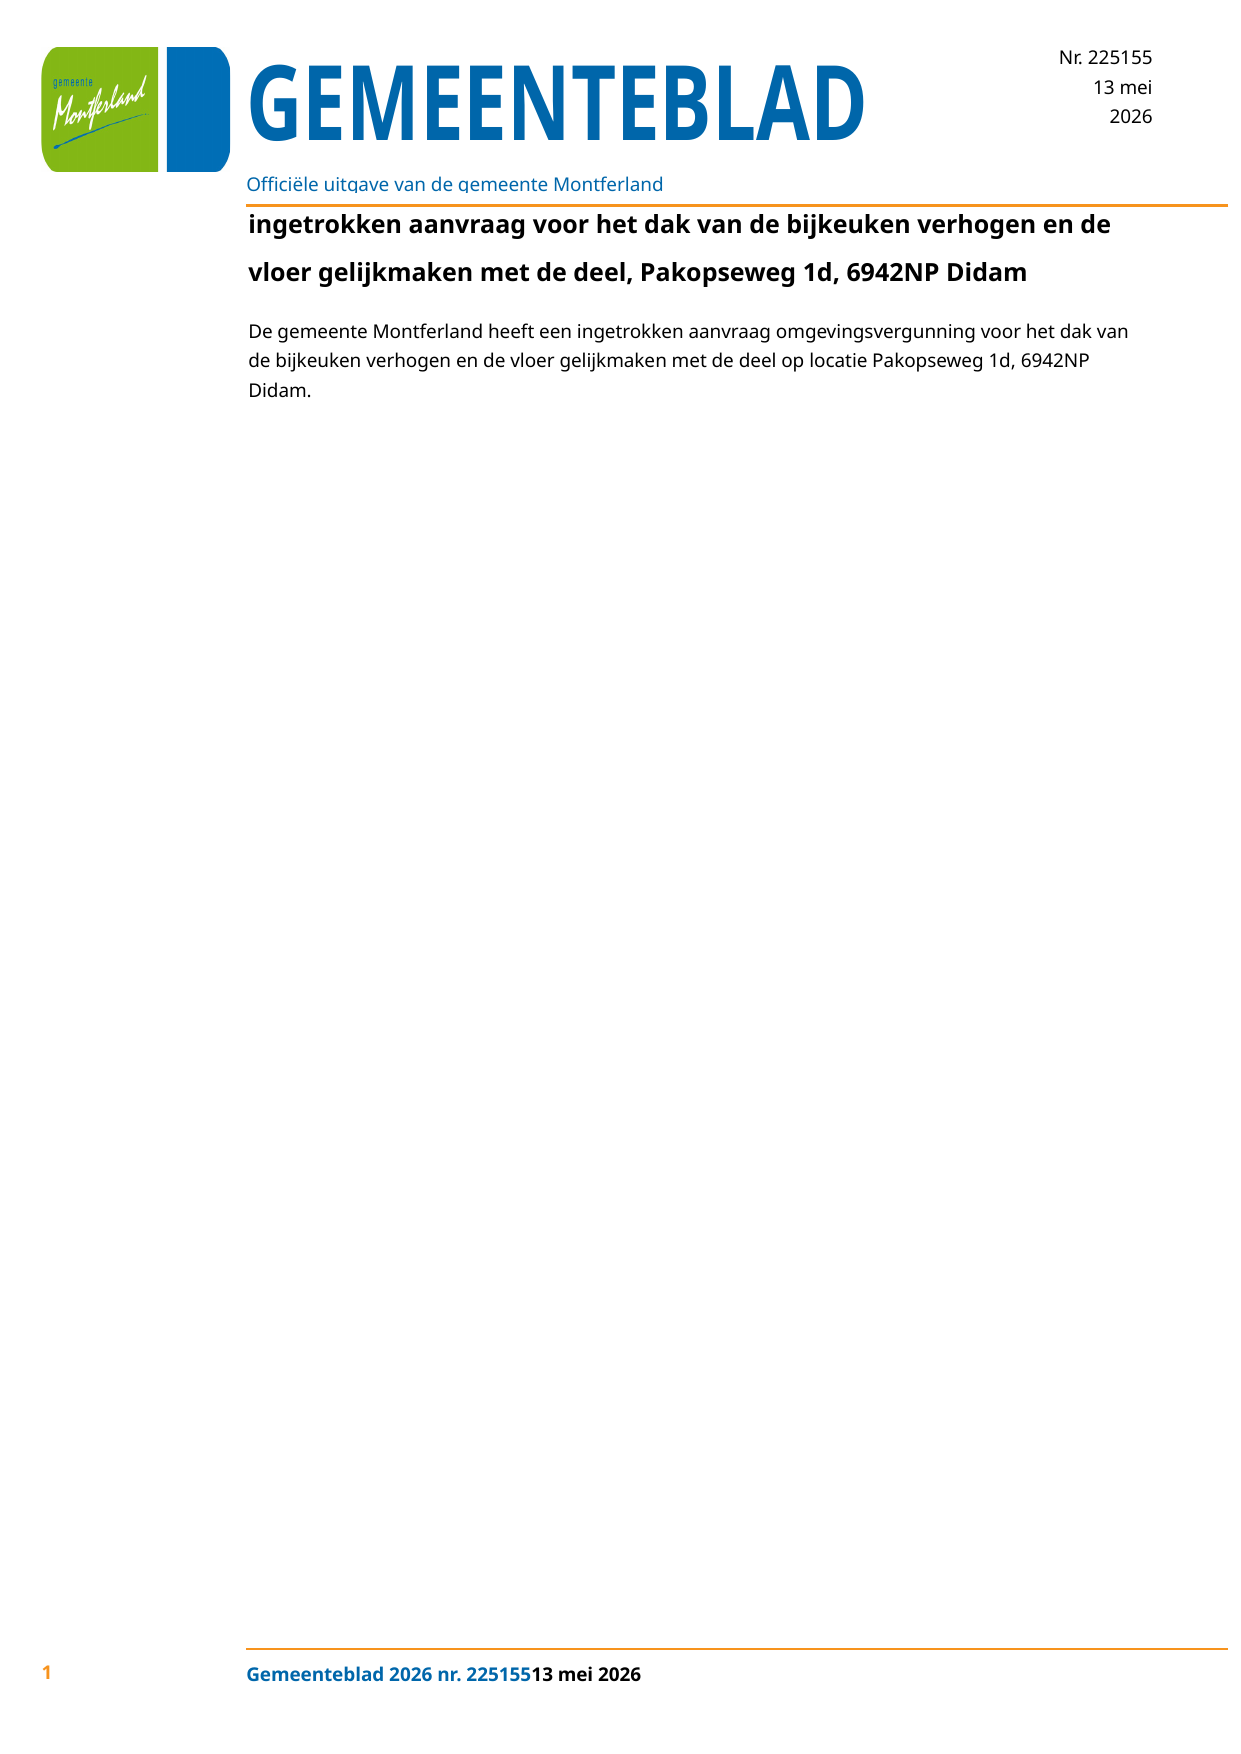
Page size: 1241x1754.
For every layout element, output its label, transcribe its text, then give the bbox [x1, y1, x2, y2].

text De gemeente Montferland heeft een ingetrokken aanvraag omgevingsvergunning voor het dak van de bijkeuken verhogen en de vloer gelijkmaken met de deel op locatie Pakopseweg 1d, 6942NP Didam. [248, 318, 1152, 403]
text ingetrokken aanvraag voor het dak van de bijkeuken verhogen en de vloer gelijkmaken met de deel, Pakopseweg 1d, 6942NP Didam [248, 207, 1152, 288]
picture [41, 47, 231, 172]
